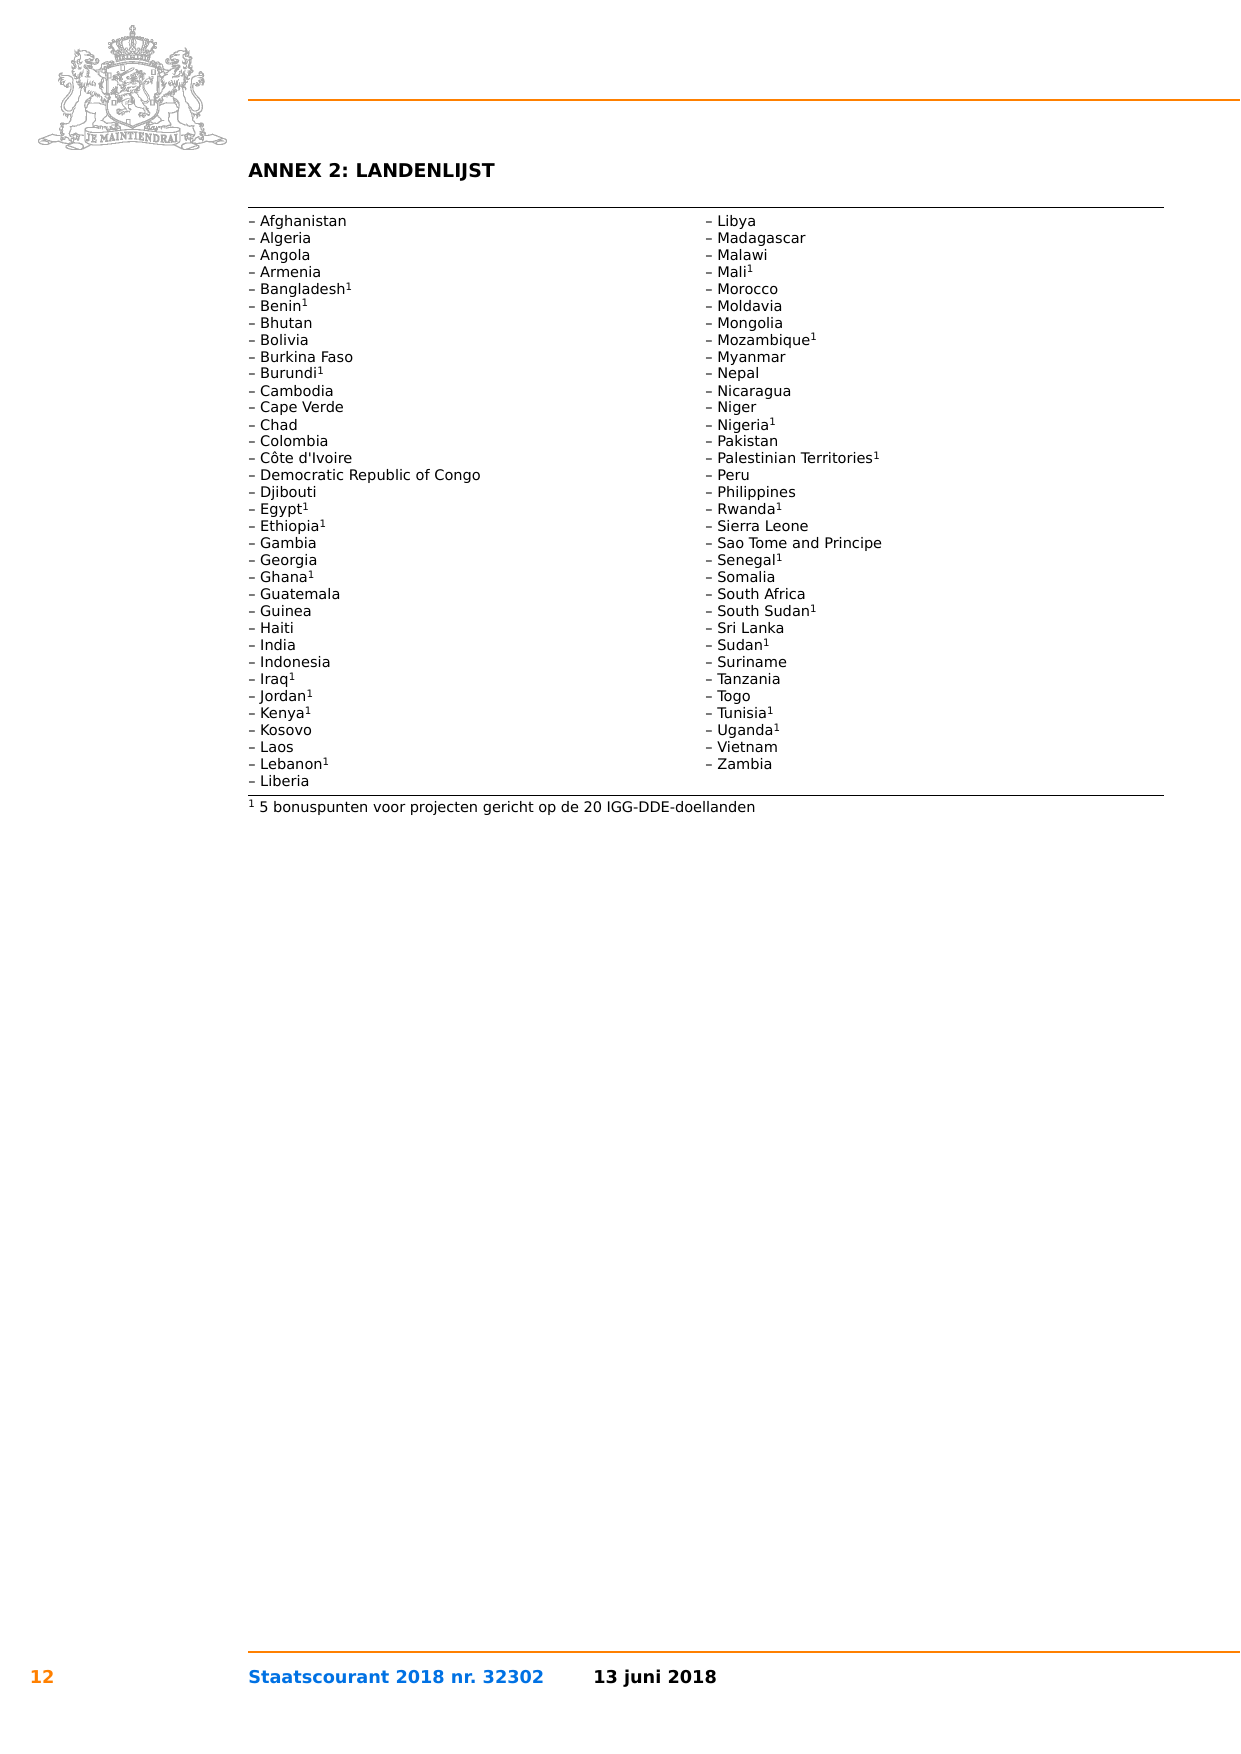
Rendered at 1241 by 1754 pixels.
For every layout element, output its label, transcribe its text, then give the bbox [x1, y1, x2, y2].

subtitle ANNEX 2: LANDENLIJST [248, 160, 1163, 182]
table_header – Libya – Madagascar – Malawi – Mali1 – Morocco – Moldavia – Mongolia – Mozambique1 – Myanmar – Nepal – Nicaragua – Niger – Nigeria1 – Pakistan – Palestinian Territories1 – Peru – Philippines – Rwanda1 – Sierra Leone – Sao Tome and Principe – Senegal1 – Somalia – South Africa – South Sudan1 – Sri Lanka – Sudan1 – Suriname – Tanzania – Togo – Tunisia1 – Uganda1 – Vietnam – Zambia [699, 208, 1163, 794]
picture [38, 25, 227, 150]
table_header – Afghanistan – Algeria – Angola – Armenia – Bangladesh1 – Benin1 – Bhutan – Bolivia – Burkina Faso – Burundi1 – Cambodia – Cape Verde – Chad – Colombia – Côte d'Ivoire – Democratic Republic of Congo – Djibouti – Egypt1 – Ethiopia1 – Gambia – Georgia – Ghana1 – Guatemala – Guinea – Haiti – India – Indonesia – Iraq1 – Jordan1 – Kenya1 – Kosovo – Laos – Lebanon1 – Liberia [248, 208, 699, 794]
table_cell 1 5 bonuspunten voor projecten gericht op de 20 IGG-DDE-doellanden [248, 796, 1163, 815]
